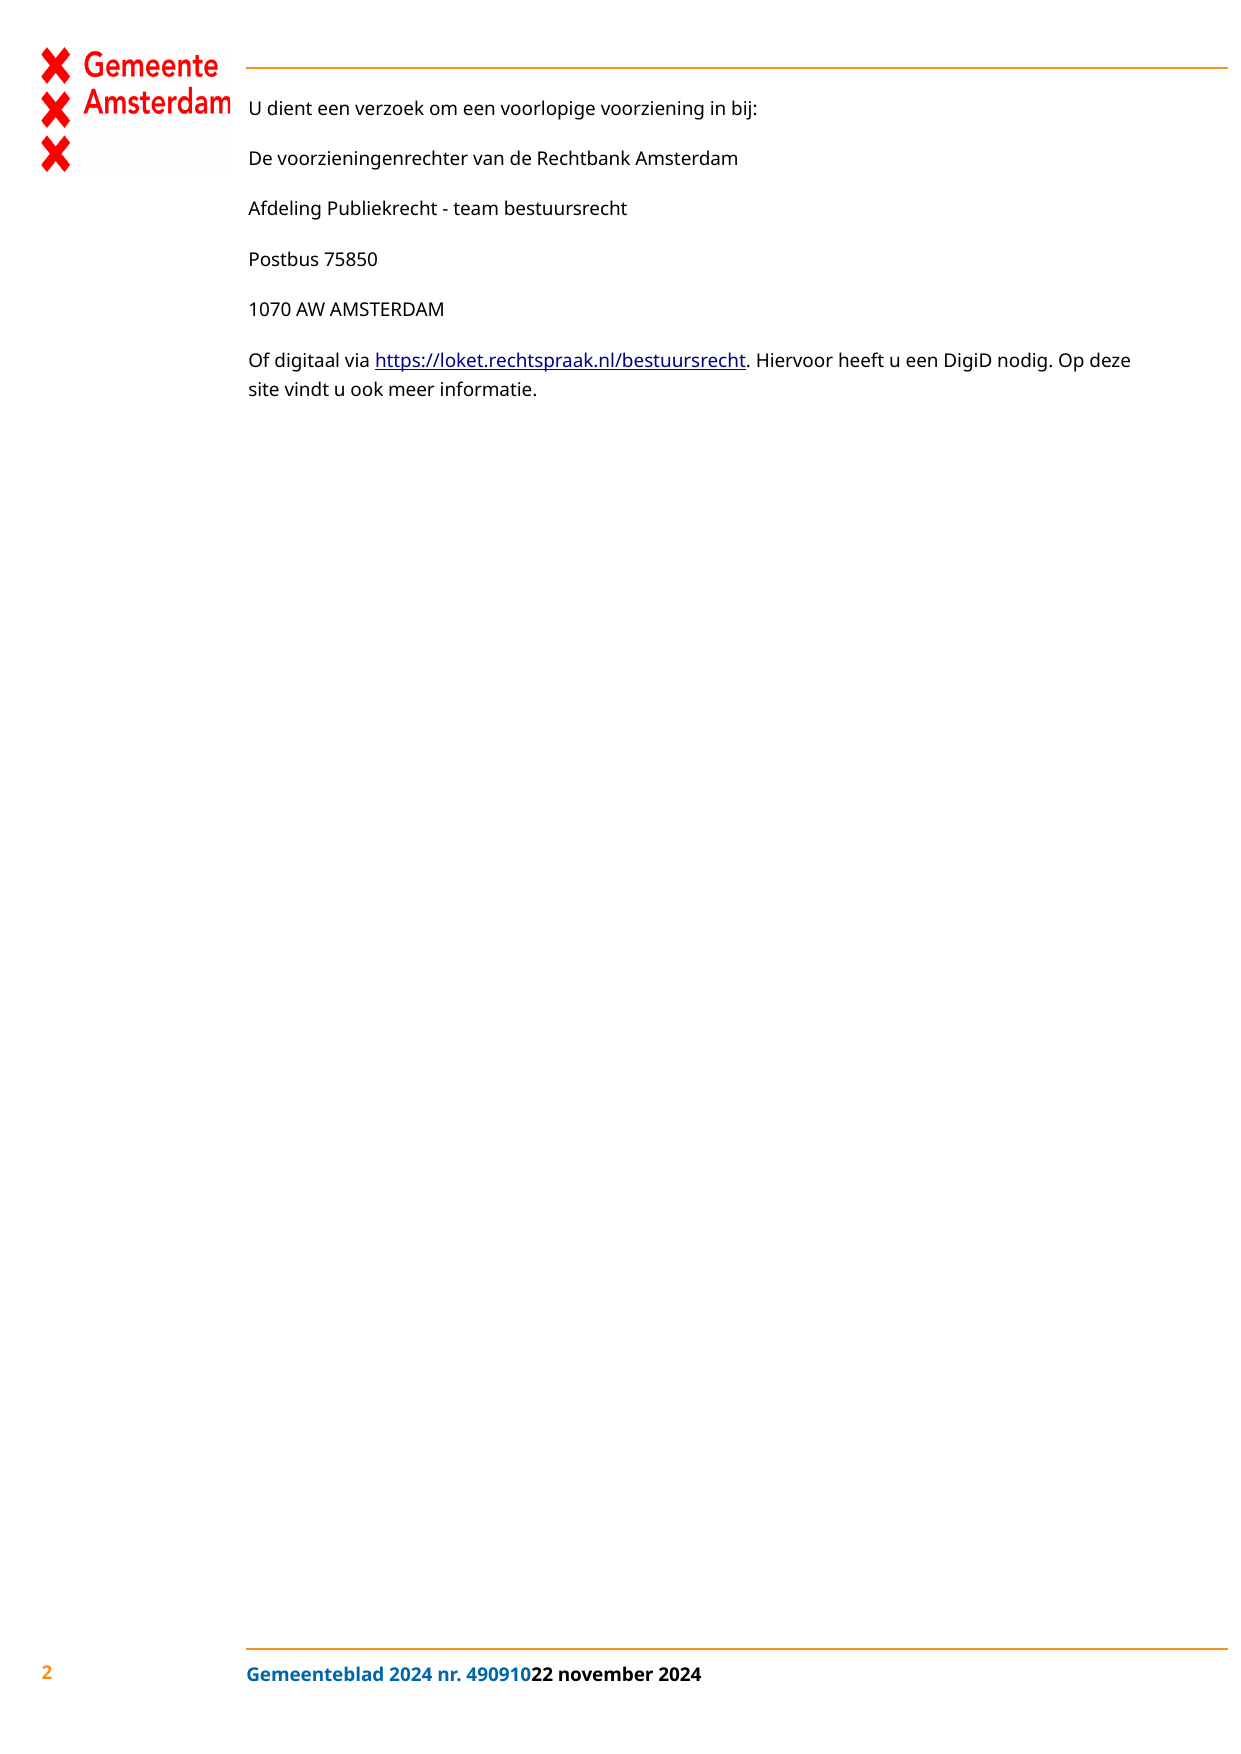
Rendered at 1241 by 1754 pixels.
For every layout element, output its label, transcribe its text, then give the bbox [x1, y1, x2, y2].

text Of digitaal via https://loket.rechtspraak.nl/bestuursrecht. Hiervoor heeft u een DigiD nodig. Op deze site vindt u ook meer informatie. [248, 347, 1152, 402]
text Postbus 75850 [248, 246, 1152, 272]
text Afdeling Publiekrecht - team bestuursrecht [248, 196, 1152, 221]
text 1070 AW AMSTERDAM [248, 296, 1152, 322]
text De voorzieningenrechter van de Rechtbank Amsterdam [248, 145, 1152, 171]
text U dient een verzoek om een voorlopige voorziening in bij: [248, 95, 1152, 121]
picture [41, 47, 231, 172]
